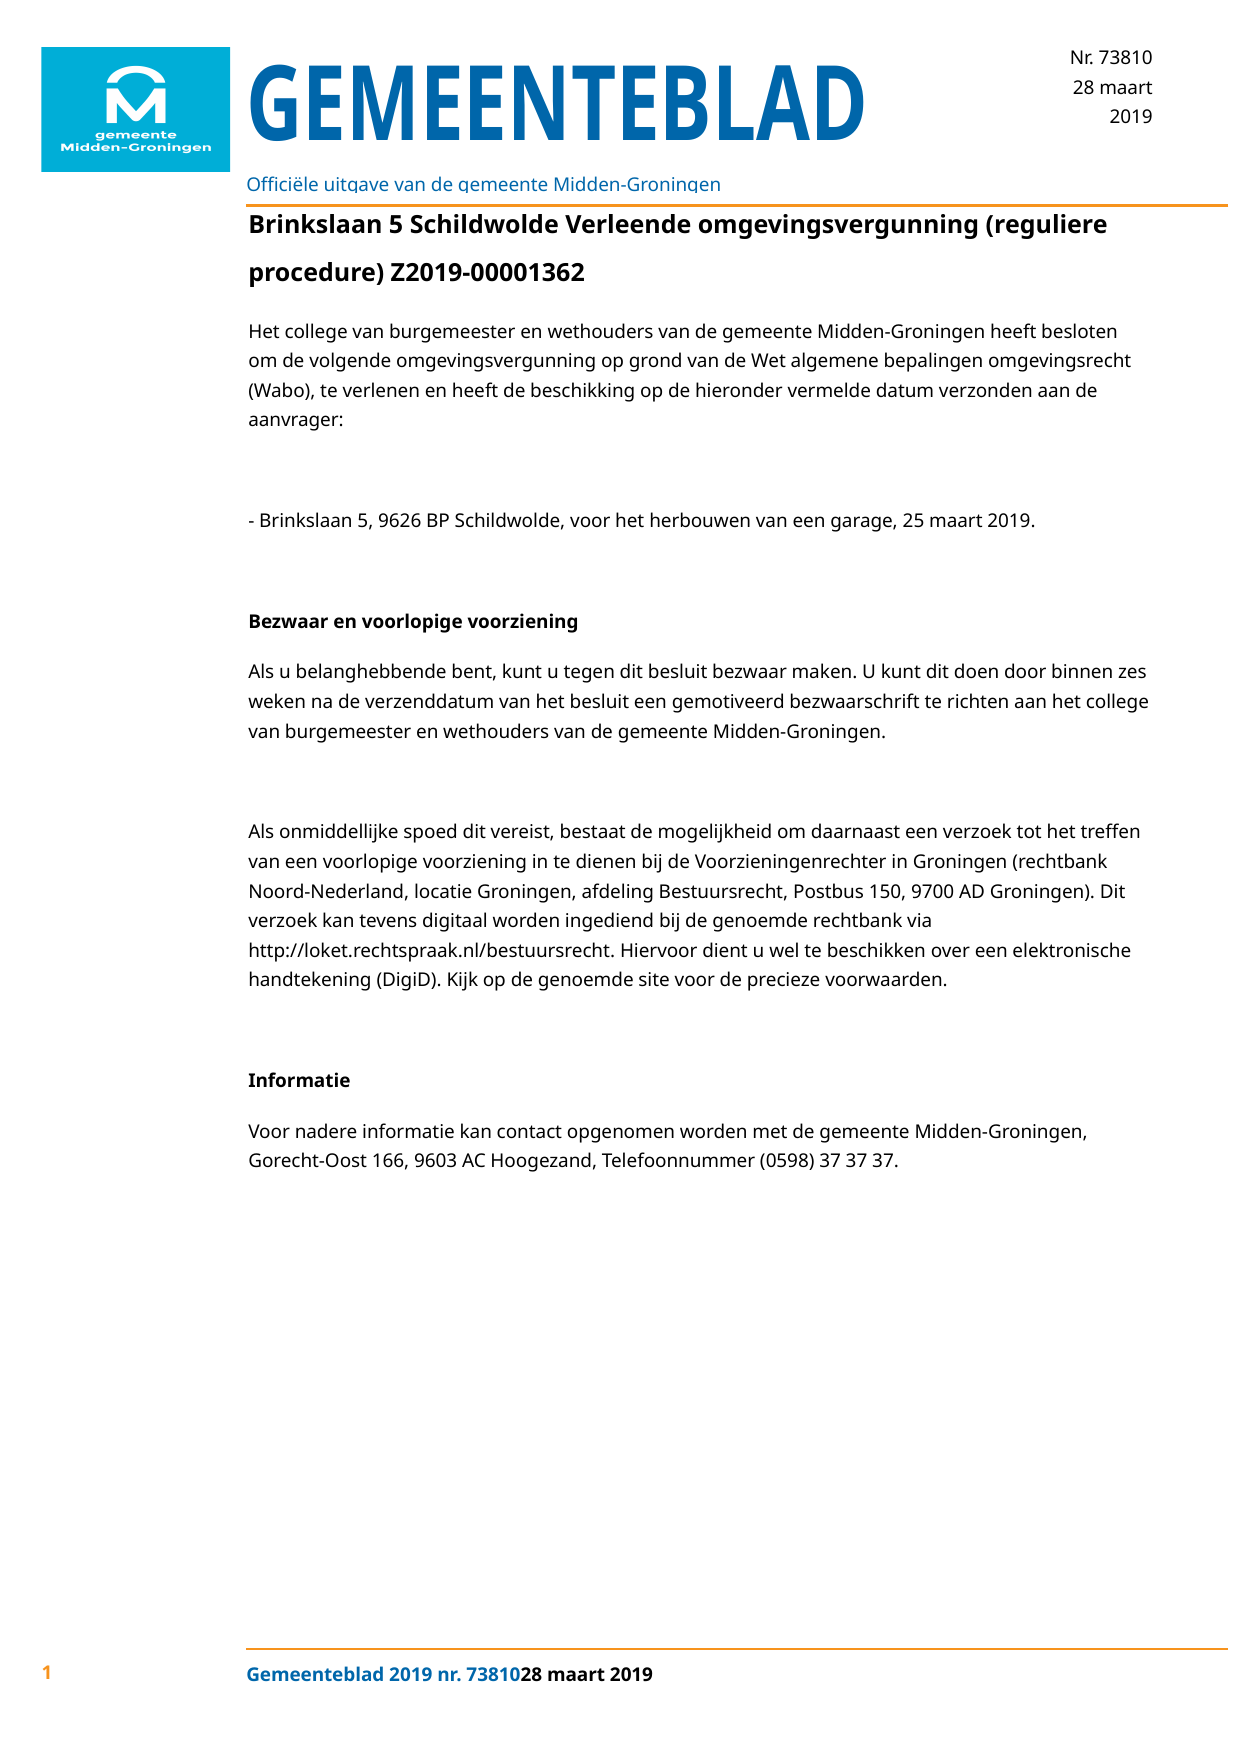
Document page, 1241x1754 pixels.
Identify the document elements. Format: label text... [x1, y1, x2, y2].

picture [184, 146, 190, 153]
text Bezwaar en voorlopige voorziening [248, 608, 1152, 634]
picture [108, 66, 164, 82]
picture [107, 89, 165, 122]
text Voor nadere informatie kan contact opgenomen worden met de gemeente Midden-Groningen, Gorecht-Oost 166, 9603 AC Hoogezand, Telefoonnummer (0598) 37 37 37. [248, 1118, 1152, 1173]
text Brinkslaan 5 Schildwolde Verleende omgevingsvergunning (reguliere procedure) Z2019-00001362 [248, 207, 1152, 288]
text Het college van burgemeester en wethouders van de gemeente Midden-Groningen heeft besloten om de volgende omgevingsvergunning op grond van de Wet algemene bepalingen omgevingsrecht (Wabo), te verlenen en heeft de beschikking op de hieronder vermelde datum verzonden aan de aanvrager: [248, 318, 1152, 432]
text Als onmiddellijke spoed dit vereist, bestaat de mogelijkheid om daarnaast een verzoek tot het treffen van een voorlopige voorziening in te dienen bij de Voorzieningenrechter in Groningen (rechtbank Noord-Nederland, locatie Groningen, afdeling Bestuursrecht, Postbus 150, 9700 AD Groningen). Dit verzoek kan tevens digitaal worden ingediend bij de genoemde rechtbank via http://loket.rechtspraak.nl/bestuursrecht. Hiervoor dient u wel te beschikken over een elektronische handtekening (DigiD). Kijk op de genoemde site voor de precieze voorwaarden. [248, 819, 1152, 992]
text Informatie [248, 1067, 1152, 1093]
text - Brinkslaan 5, 9626 BP Schildwolde, voor het herbouwen van een garage, 25 maart 2019. [248, 507, 1152, 533]
text Als u belanghebbende bent, kunt u tegen dit besluit bezwaar maken. U kunt dit doen door binnen zes weken na de verzenddatum van het besluit een gemotiveerd bezwaarschrift te richten aan het college van burgemeester en wethouders van de gemeente Midden-Groningen. [248, 659, 1152, 744]
